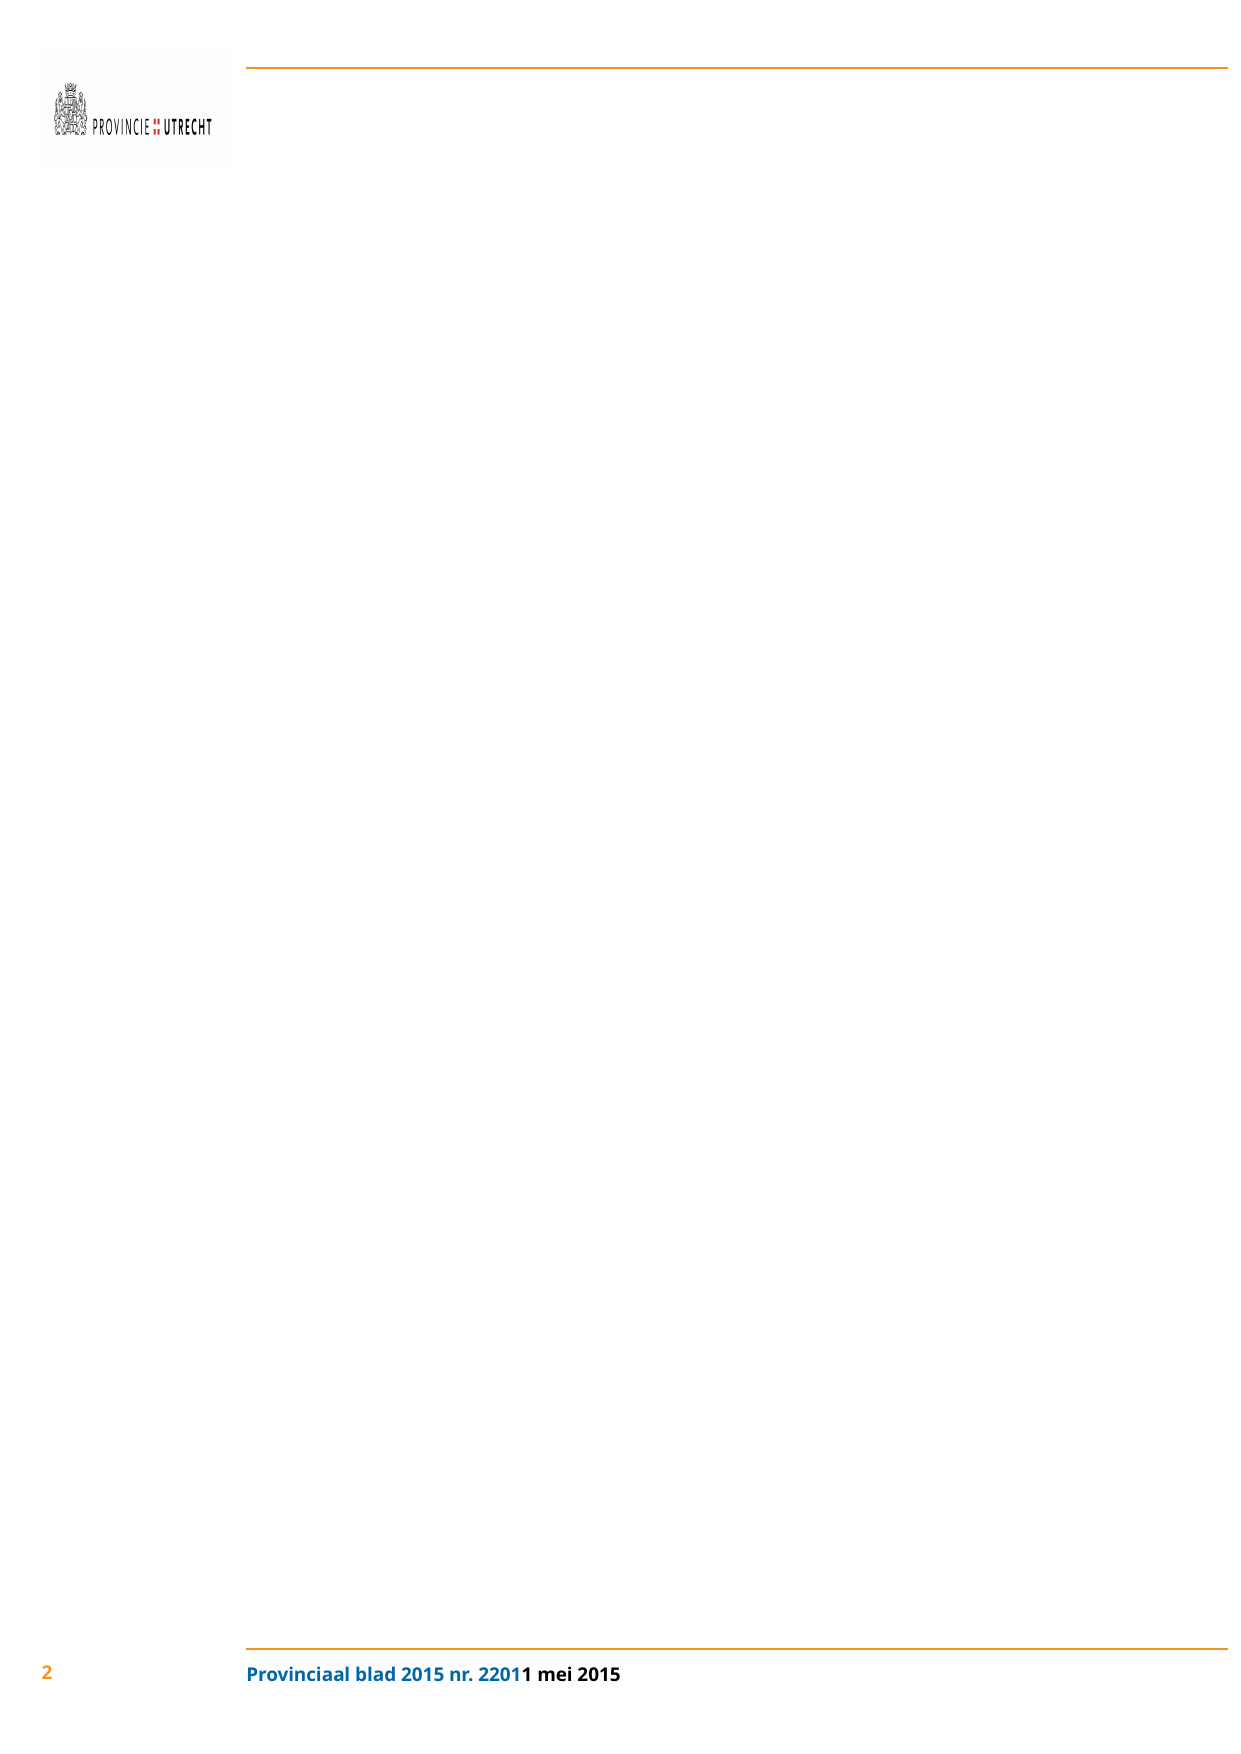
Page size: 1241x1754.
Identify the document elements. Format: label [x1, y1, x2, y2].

picture [41, 47, 231, 172]
